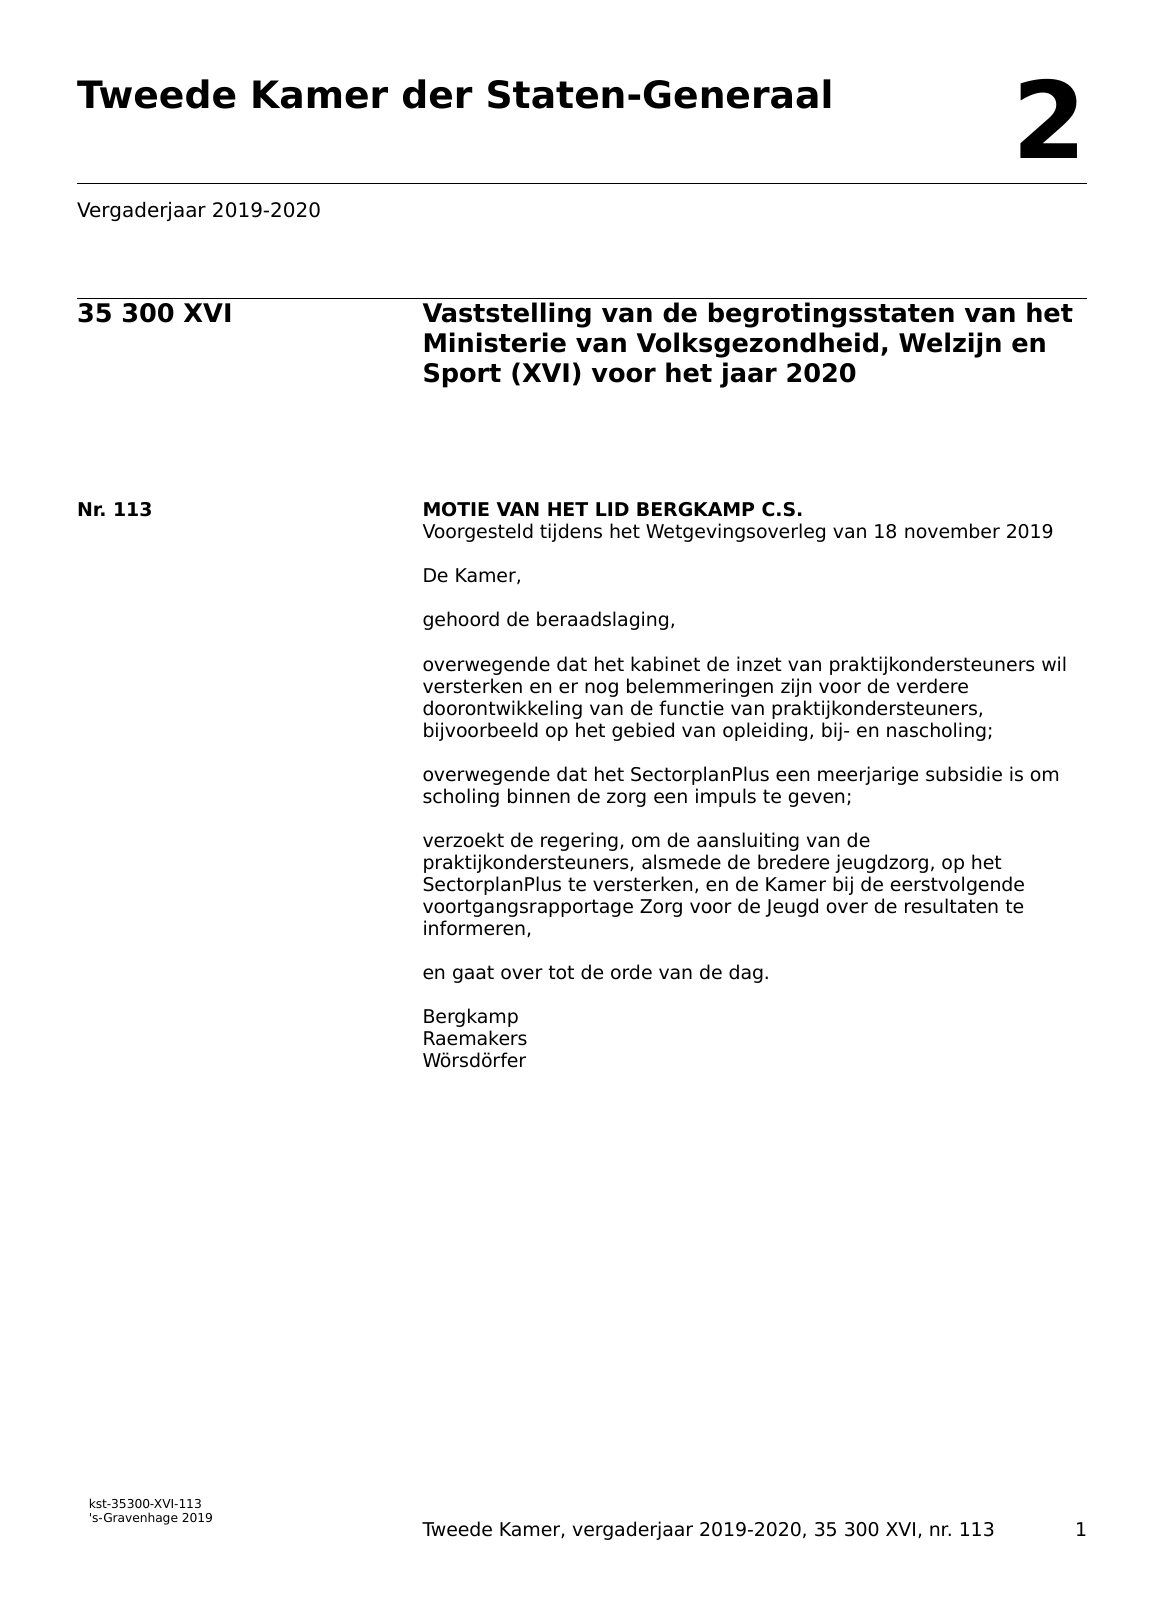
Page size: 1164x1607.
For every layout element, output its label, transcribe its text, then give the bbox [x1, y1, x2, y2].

text 's-Gravenhage 2019 [88, 1511, 323, 1525]
text overwegende dat het kabinet de inzet van praktijkondersteuners wil versterken en er nog belemmeringen zijn voor de verdere doorontwikkeling van de functie van praktijkondersteuners, bijvoorbeeld op het gebied van opleiding, bij- en nascholing; [422, 653, 1087, 741]
text en gaat over tot de orde van de dag. [422, 962, 1087, 984]
subtitle Nr. 113 MOTIE VAN HET LID BERGKAMP C.S. [77, 499, 1087, 521]
table_header Tweede Kamer der Staten-Generaal [77, 59, 886, 183]
text De Kamer, [422, 565, 1087, 587]
table_cell Vergaderjaar 2019-2020 [77, 184, 1087, 298]
text Wörsdörfer [422, 1050, 1087, 1072]
text Raemakers [422, 1028, 1087, 1050]
text overwegende dat het SectorplanPlus een meerjarige subsidie is om scholing binnen de zorg een impuls te geven; [422, 764, 1087, 808]
subtitle 35 300 XVI Vaststelling van de begrotingsstaten van het Ministerie van Volksgezondheid, Welzijn en Sport (XVI) voor het jaar 2020 [77, 299, 1087, 388]
text Voorgesteld tijdens het Wetgevingsoverleg van 18 november 2019 [422, 521, 1087, 543]
text gehoord de beraadslaging, [422, 609, 1087, 631]
text verzoekt de regering, om de aansluiting van de praktijkondersteuners, alsmede de bredere jeugdzorg, op het SectorplanPlus te versterken, en de Kamer bij de eerstvolgende voortgangsrapportage Zorg voor de Jeugd over de resultaten te informeren, [422, 830, 1087, 940]
table_header 2 [886, 59, 1087, 183]
text kst-35300-XVI-113 [88, 1497, 323, 1511]
text Bergkamp [422, 1006, 1087, 1028]
